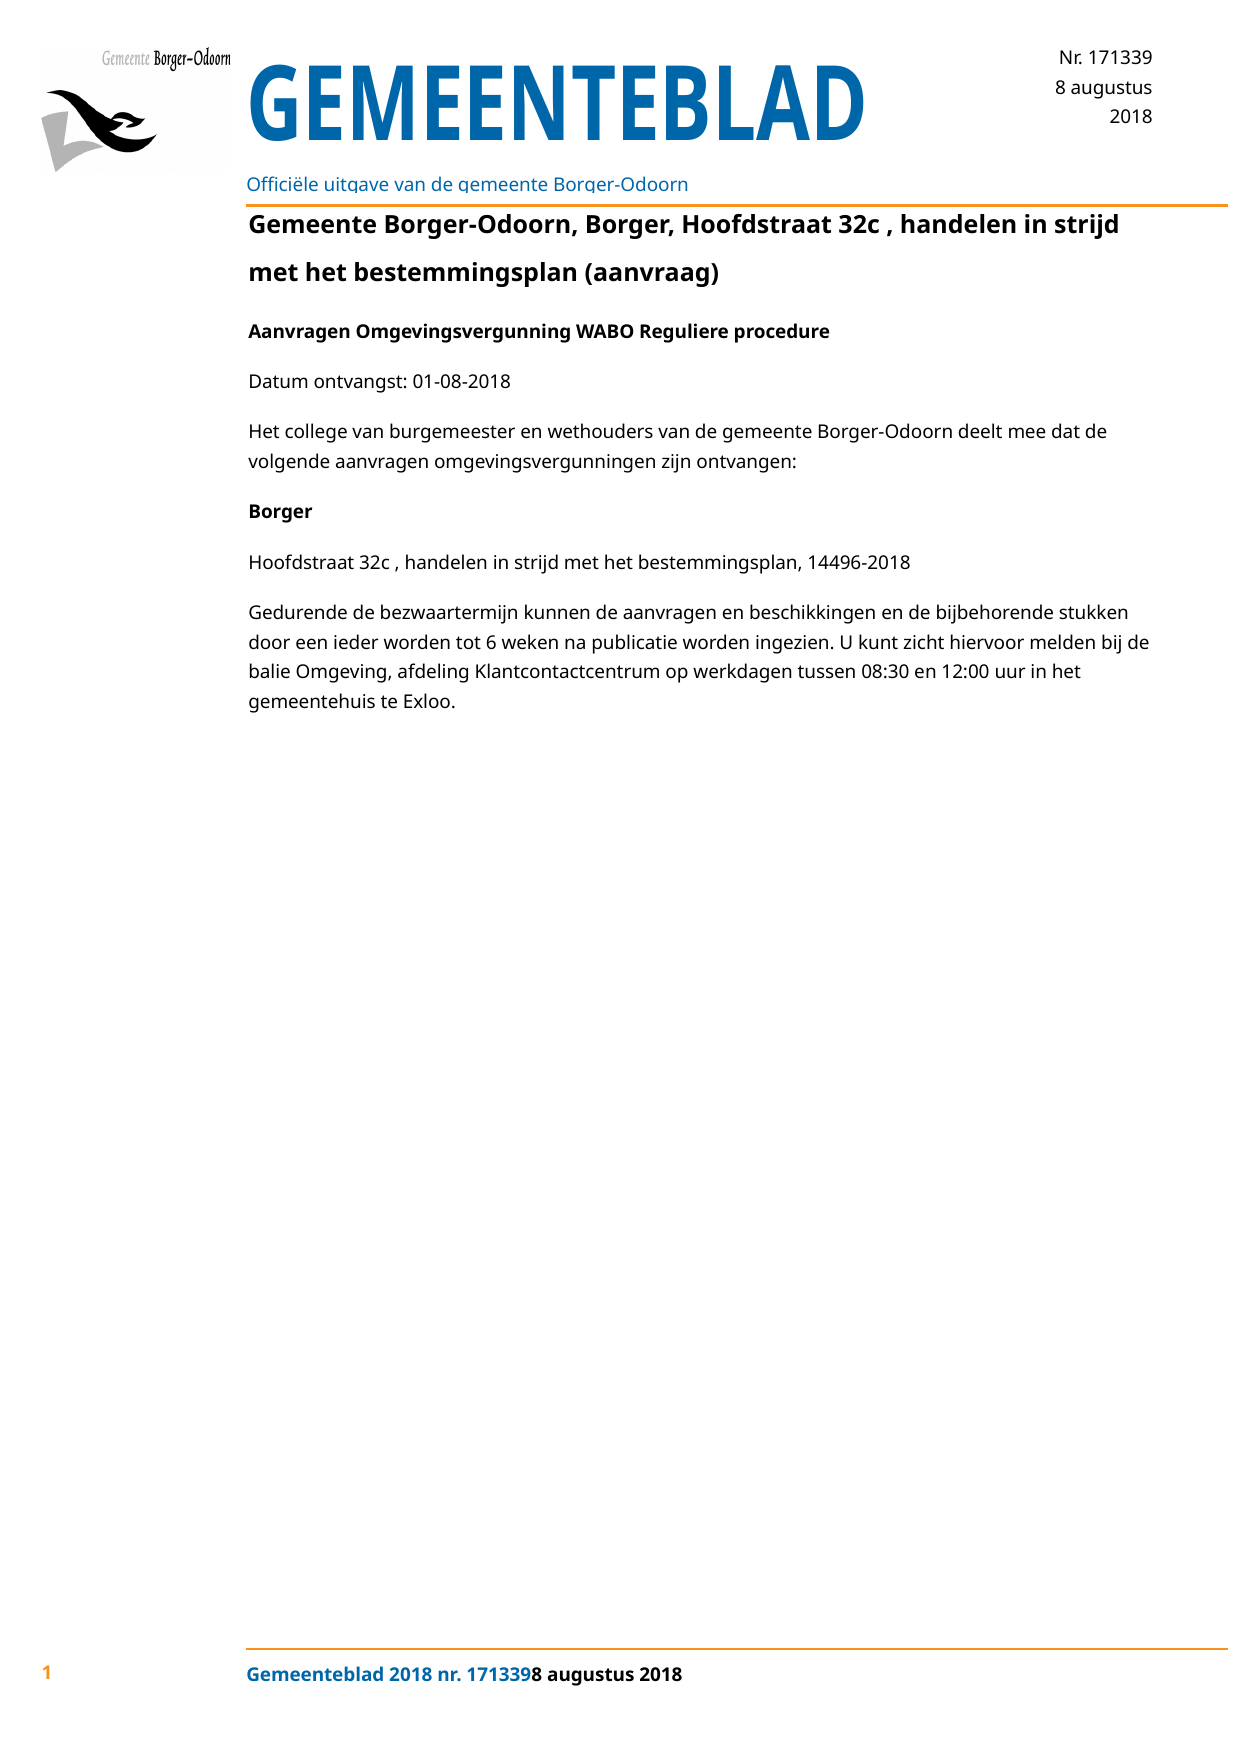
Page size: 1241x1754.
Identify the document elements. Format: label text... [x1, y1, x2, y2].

text Het college van burgemeester en wethouders van de gemeente Borger-Odoorn deelt mee dat de volgende aanvragen omgevingsvergunningen zijn ontvangen: [248, 419, 1152, 474]
text Aanvragen Omgevingsvergunning WABO Reguliere procedure [248, 318, 1152, 344]
text Borger [248, 499, 1152, 524]
picture [41, 47, 231, 172]
text Gemeente Borger-Odoorn, Borger, Hoofdstraat 32c , handelen in strijd met het bestemmingsplan (aanvraag) [248, 207, 1152, 288]
text Datum ontvangst: 01-08-2018 [248, 368, 1152, 394]
text Hoofdstraat 32c , handelen in strijd met het bestemmingsplan, 14496-2018 [248, 549, 1152, 575]
text Gedurende de bezwaartermijn kunnen de aanvragen en beschikkingen en de bijbehorende stukken door een ieder worden tot 6 weken na publicatie worden ingezien. U kunt zicht hiervoor melden bij de balie Omgeving, afdeling Klantcontactcentrum op werkdagen tussen 08:30 en 12:00 uur in het gemeentehuis te Exloo. [248, 599, 1152, 714]
